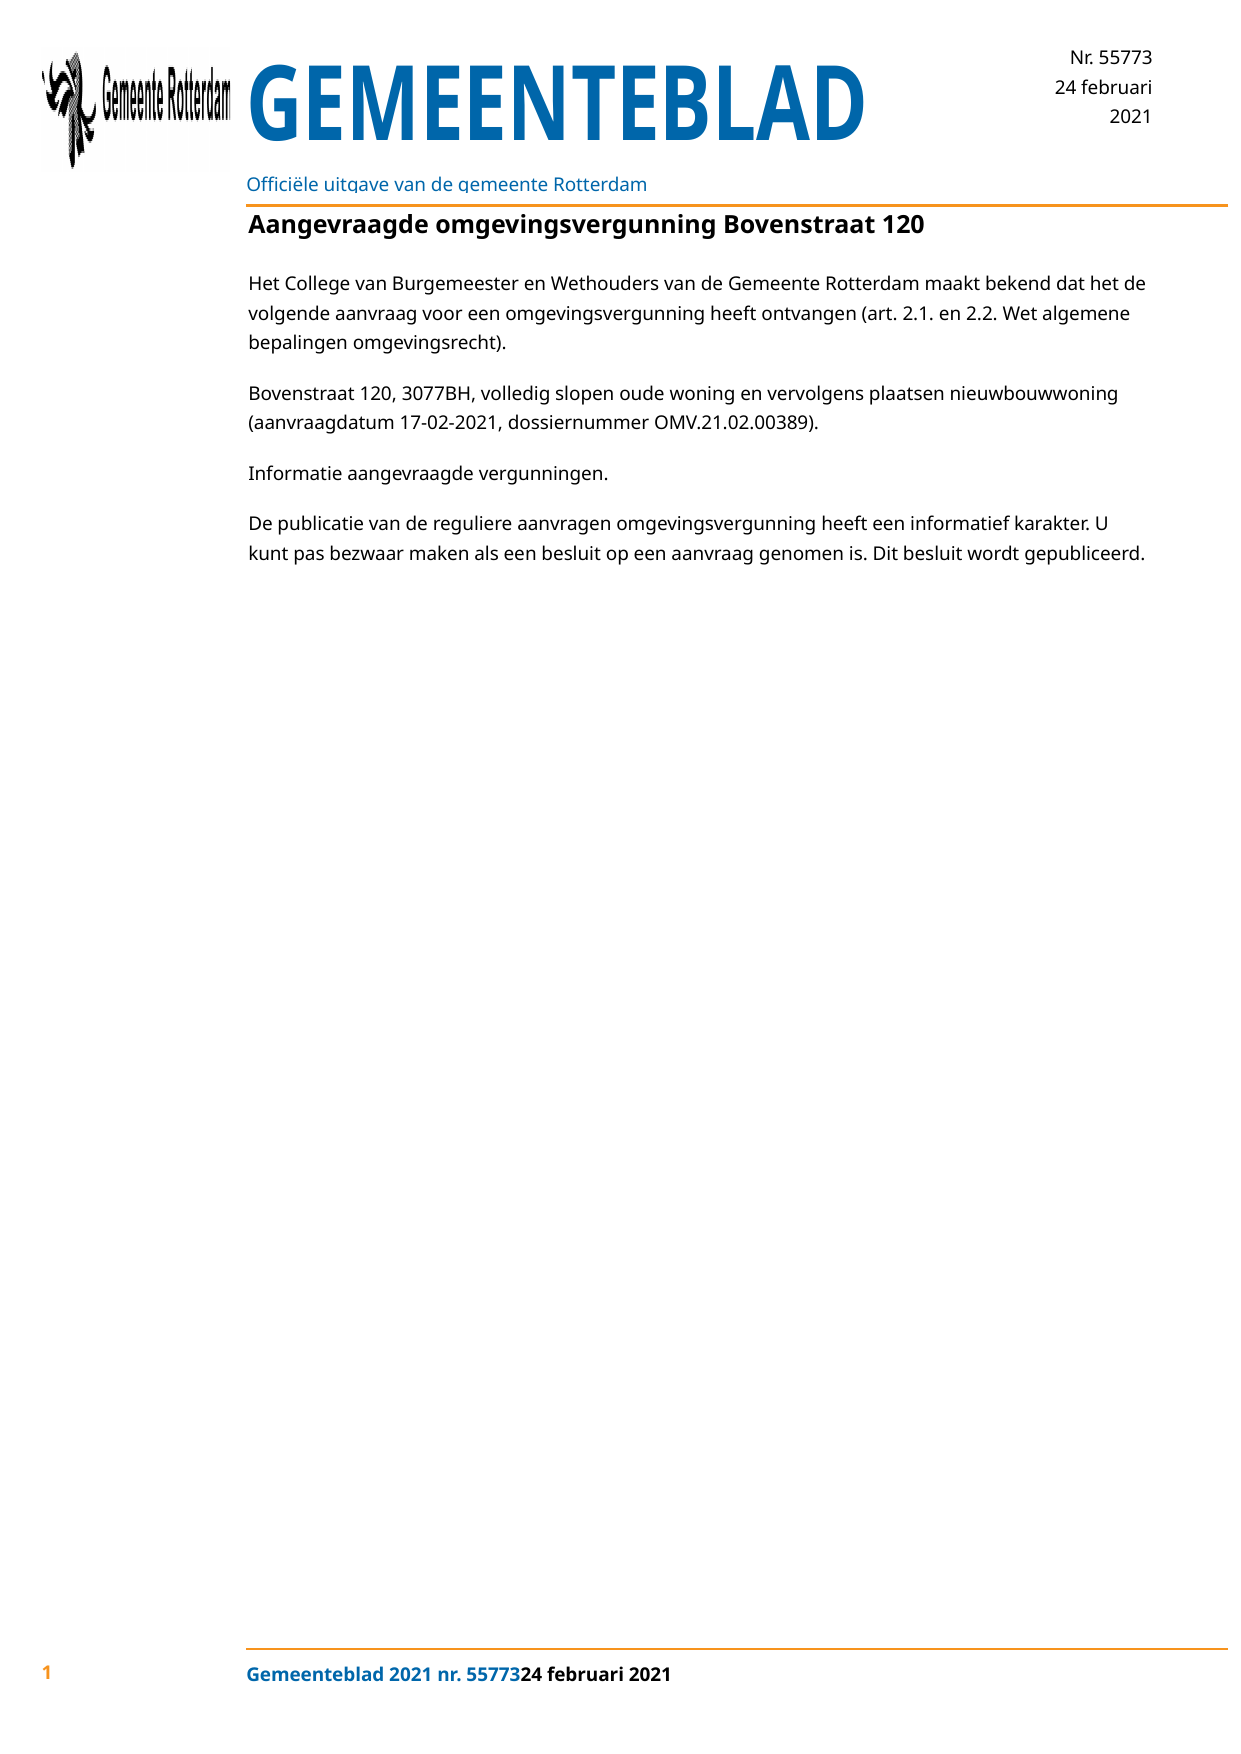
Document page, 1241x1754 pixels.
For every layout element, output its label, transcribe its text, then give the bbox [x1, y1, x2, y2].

text Aangevraagde omgevingsvergunning Bovenstraat 120 [248, 207, 1152, 241]
text Bovenstraat 120, 3077BH, volledig slopen oude woning en vervolgens plaatsen nieuwbouwwoning (aanvraagdatum 17-02-2021, dossiernummer OMV.21.02.00389). [248, 380, 1152, 435]
picture [41, 47, 231, 172]
text De publicatie van de reguliere aanvragen omgevingsvergunning heeft een informatief karakter. U kunt pas bezwaar maken als een besluit op een aanvraag genomen is. Dit besluit wordt gepubliceerd. [248, 510, 1152, 566]
text Informatie aangevraagde vergunningen. [248, 460, 1152, 486]
text Het College van Burgemeester en Wethouders van de Gemeente Rotterdam maakt bekend dat het de volgende aanvraag voor een omgevingsvergunning heeft ontvangen (art. 2.1. en 2.2. Wet algemene bepalingen omgevingsrecht). [248, 270, 1152, 355]
